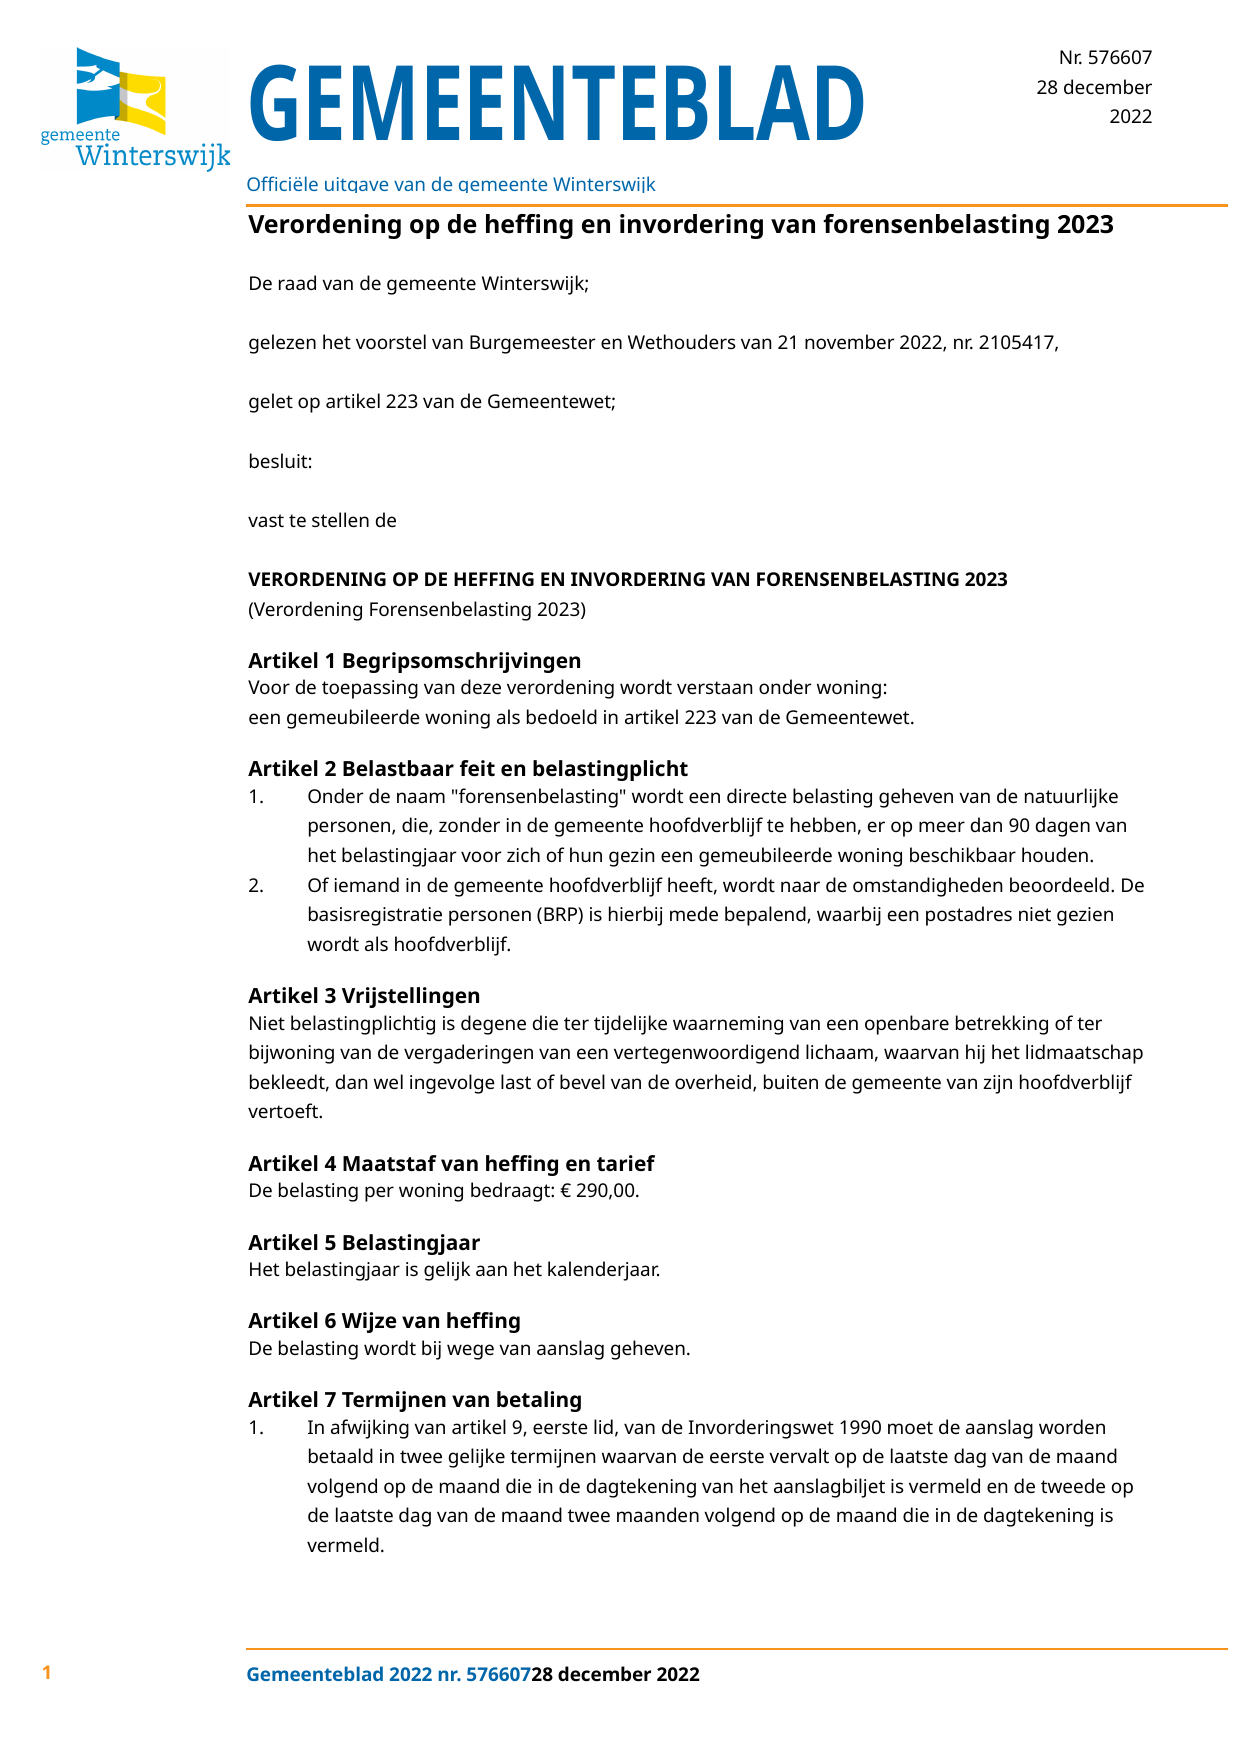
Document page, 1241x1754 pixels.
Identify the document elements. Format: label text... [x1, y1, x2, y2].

text VERORDENING OP DE HEFFING EN INVORDERING VAN FORENSENBELASTING 2023 [248, 566, 1152, 592]
text Voor de toepassing van deze verordening wordt verstaan onder woning: [248, 674, 1152, 700]
text Artikel 5 Belastingjaar [248, 1228, 1152, 1256]
text Het belastingjaar is gelijk aan het kalenderjaar. [248, 1256, 1152, 1282]
text Artikel 6 Wijze van heffing [248, 1307, 1152, 1335]
text De belasting wordt bij wege van aanslag geheven. [248, 1335, 1152, 1361]
list Onder de naam "forensenbelasting" wordt een directe belasting geheven van de natuurlijke personen, die, zonder in de gemeente hoofdverblijf te hebben, er op meer dan 90 dagen van het belastingjaar voor zich of hun gezin een gemeubileerde woning beschikbaar houden. [248, 783, 1152, 868]
text Verordening op de heffing en invordering van forensenbelasting 2023 [248, 207, 1152, 241]
list In afwijking van artikel 9, eerste lid, van de Invorderingswet 1990 moet de aanslag worden betaald in twee gelijke termijnen waarvan de eerste vervalt op de laatste dag van de maand volgend op de maand die in de dagtekening van het aanslagbiljet is vermeld en de tweede op de laatste dag van de maand twee maanden volgend op de maand die in de dagtekening is vermeld. [248, 1414, 1152, 1558]
text Niet belastingplichtig is degene die ter tijdelijke waarneming van een openbare betrekking of ter bijwoning van de vergaderingen van een vertegenwoordigend lichaam, waarvan hij het lidmaatschap bekleedt, dan wel ingevolge last of bevel van de overheid, buiten de gemeente van zijn hoofdverblijf vertoeft. [248, 1010, 1152, 1124]
text een gemeubileerde woning als bedoeld in artikel 223 van de Gemeentewet. [248, 704, 1152, 730]
text Artikel 2 Belastbaar feit en belastingplicht [248, 754, 1152, 783]
list Of iemand in de gemeente hoofdverblijf heeft, wordt naar de omstandigheden beoordeeld. De basisregistratie personen (BRP) is hierbij mede bepalend, waarbij een postadres niet gezien wordt als hoofdverblijf. [248, 872, 1152, 957]
text Artikel 1 Begripsomschrijvingen [248, 646, 1152, 674]
text gelet op artikel 223 van de Gemeentewet; [248, 389, 1152, 414]
text Artikel 4 Maatstaf van heffing en tarief [248, 1149, 1152, 1177]
text gelezen het voorstel van Burgemeester en Wethouders van 21 november 2022, nr. 2105417, [248, 329, 1152, 355]
picture [225, 153, 231, 162]
picture [41, 47, 231, 172]
text Artikel 7 Termijnen van betaling [248, 1386, 1152, 1414]
text besluit: [248, 448, 1152, 473]
text De belasting per woning bedraagt: € 290,00. [248, 1177, 1152, 1203]
text Artikel 3 Vrijstellingen [248, 981, 1152, 1010]
text (Verordening Forensenbelasting 2023) [248, 596, 1152, 621]
text vast te stellen de [248, 507, 1152, 533]
text De raad van de gemeente Winterswijk; [248, 270, 1152, 296]
